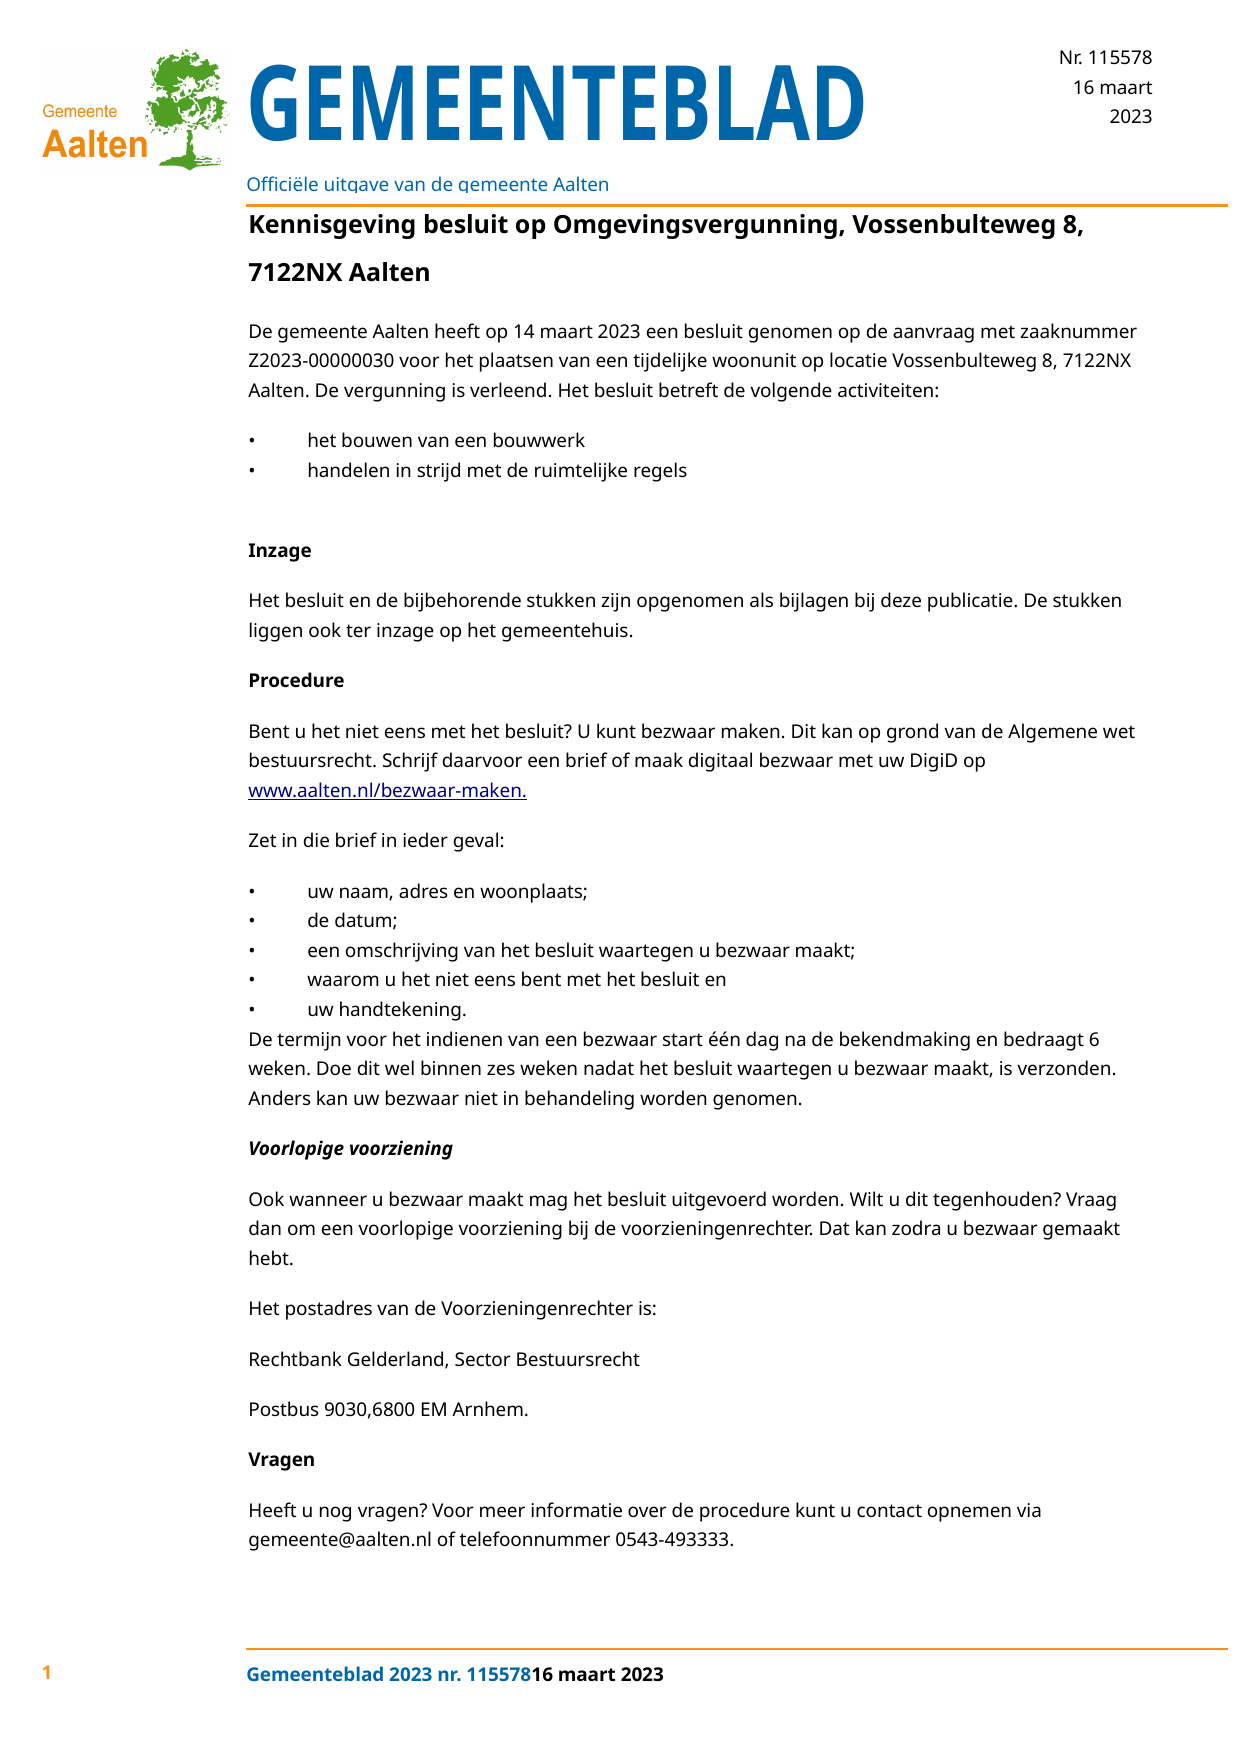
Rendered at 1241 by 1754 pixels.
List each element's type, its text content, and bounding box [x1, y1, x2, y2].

list het bouwen van een bouwwerk [248, 427, 1152, 453]
text De gemeente Aalten heeft op 14 maart 2023 een besluit genomen op de aanvraag met zaaknummer Z2023-00000030 voor het plaatsen van een tijdelijke woonunit op locatie Vossenbulteweg 8, 7122NX Aalten. De vergunning is verleend. Het besluit betreft de volgende activiteiten: [248, 318, 1152, 403]
text Vragen [248, 1447, 1152, 1472]
list een omschrijving van het besluit waartegen u bezwaar maakt; [248, 937, 1152, 963]
text Zet in die brief in ieder geval: [248, 827, 1152, 853]
list handelen in strijd met de ruimtelijke regels [248, 457, 1152, 483]
list de datum; [248, 907, 1152, 933]
text Rechtbank Gelderland, Sector Bestuursrecht [248, 1346, 1152, 1372]
text Inzage [248, 537, 1152, 563]
picture [41, 47, 231, 172]
text Het besluit en de bijbehorende stukken zijn opgenomen als bijlagen bij deze publicatie. De stukken liggen ook ter inzage op het gemeentehuis. [248, 587, 1152, 643]
text Bent u het niet eens met het besluit? U kunt bezwaar maken. Dit kan op grond van de Algemene wet bestuursrecht. Schrijf daarvoor een brief of maak digitaal bezwaar met uw DigiD op www.aalten.nl/bezwaar-maken. [248, 718, 1152, 803]
list uw naam, adres en woonplaats; [248, 878, 1152, 904]
text Voorlopige voorziening [248, 1135, 1152, 1161]
list uw handtekening. [248, 996, 1152, 1022]
list waarom u het niet eens bent met het besluit en [248, 967, 1152, 992]
text De termijn voor het indienen van een bezwaar start één dag na de bekendmaking en bedraagt 6 weken. Doe dit wel binnen zes weken nadat het besluit waartegen u bezwaar maakt, is verzonden. Anders kan uw bezwaar niet in behandeling worden genomen. [248, 1026, 1152, 1111]
text Kennisgeving besluit op Omgevingsvergunning, Vossenbulteweg 8, 7122NX Aalten [248, 207, 1152, 288]
text Postbus 9030,6800 EM Arnhem. [248, 1396, 1152, 1422]
text Heeft u nog vragen? Voor meer informatie over de procedure kunt u contact opnemen via gemeente@aalten.nl of telefoonnummer 0543-493333. [248, 1497, 1152, 1552]
text Procedure [248, 667, 1152, 693]
text Het postadres van de Voorzieningenrechter is: [248, 1295, 1152, 1321]
text Ook wanneer u bezwaar maakt mag het besluit uitgevoerd worden. Wilt u dit tegenhouden? Vraag dan om een voorlopige voorziening bij de voorzieningenrechter. Dat kan zodra u bezwaar gemaakt hebt. [248, 1186, 1152, 1271]
